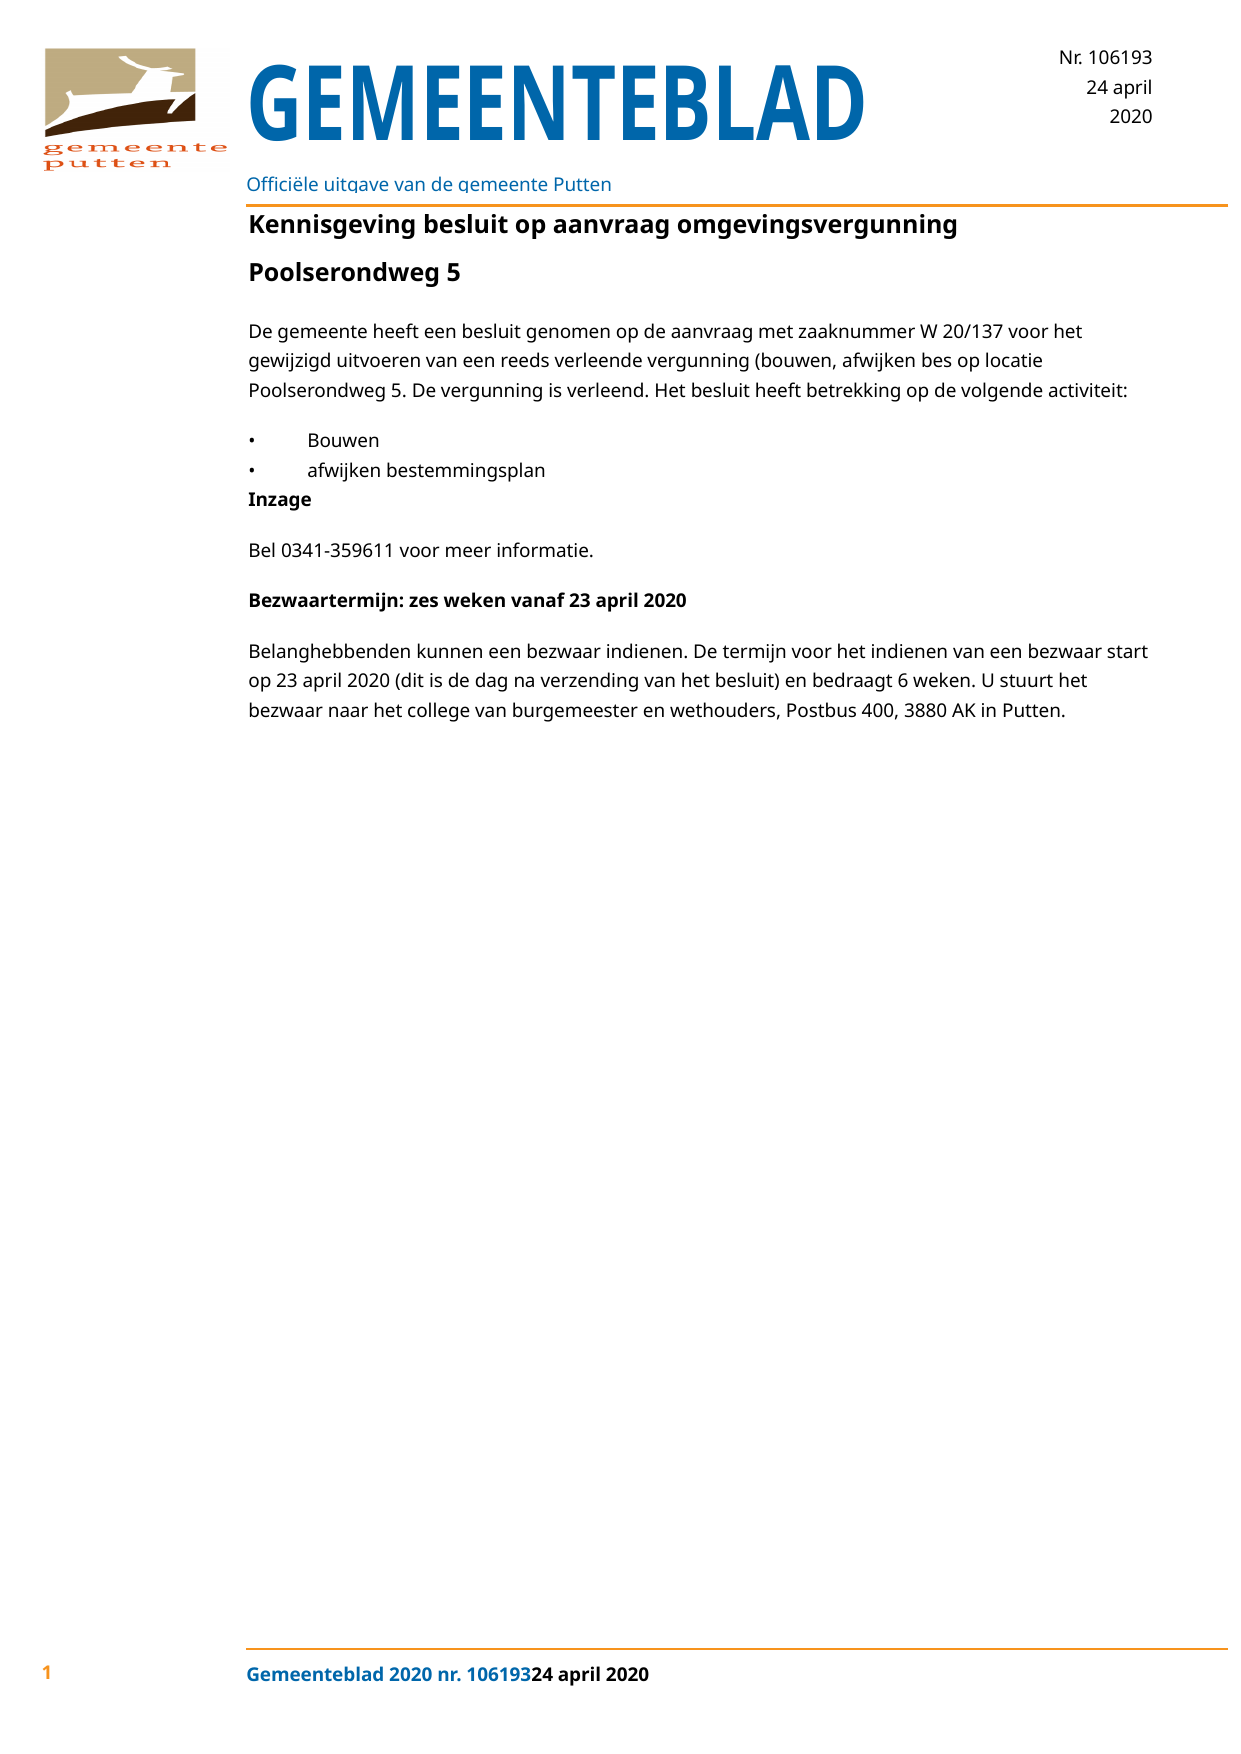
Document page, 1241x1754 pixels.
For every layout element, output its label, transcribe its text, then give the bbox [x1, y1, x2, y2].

text Bezwaartermijn: zes weken vanaf 23 april 2020 [248, 587, 1152, 613]
list Bouwen [248, 427, 1152, 453]
text Belanghebbenden kunnen een bezwaar indienen. De termijn voor het indienen van een bezwaar start op 23 april 2020 (dit is de dag na verzending van het besluit) en bedraagt 6 weken. U stuurt het bezwaar naar het college van burgemeester en wethouders, Postbus 400, 3880 AK in Putten. [248, 638, 1152, 723]
list afwijken bestemmingsplan [248, 457, 1152, 483]
text De gemeente heeft een besluit genomen op de aanvraag met zaaknummer W 20/137 voor het gewijzigd uitvoeren van een reeds verleende vergunning (bouwen, afwijken bes op locatie Poolserondweg 5. De vergunning is verleend. Het besluit heeft betrekking op de volgende activiteit: [248, 318, 1152, 403]
picture [41, 47, 231, 172]
text Kennisgeving besluit op aanvraag omgevingsvergunning Poolserondweg 5 [248, 207, 1152, 288]
text Inzage [248, 487, 1152, 512]
text Bel 0341-359611 voor meer informatie. [248, 537, 1152, 563]
